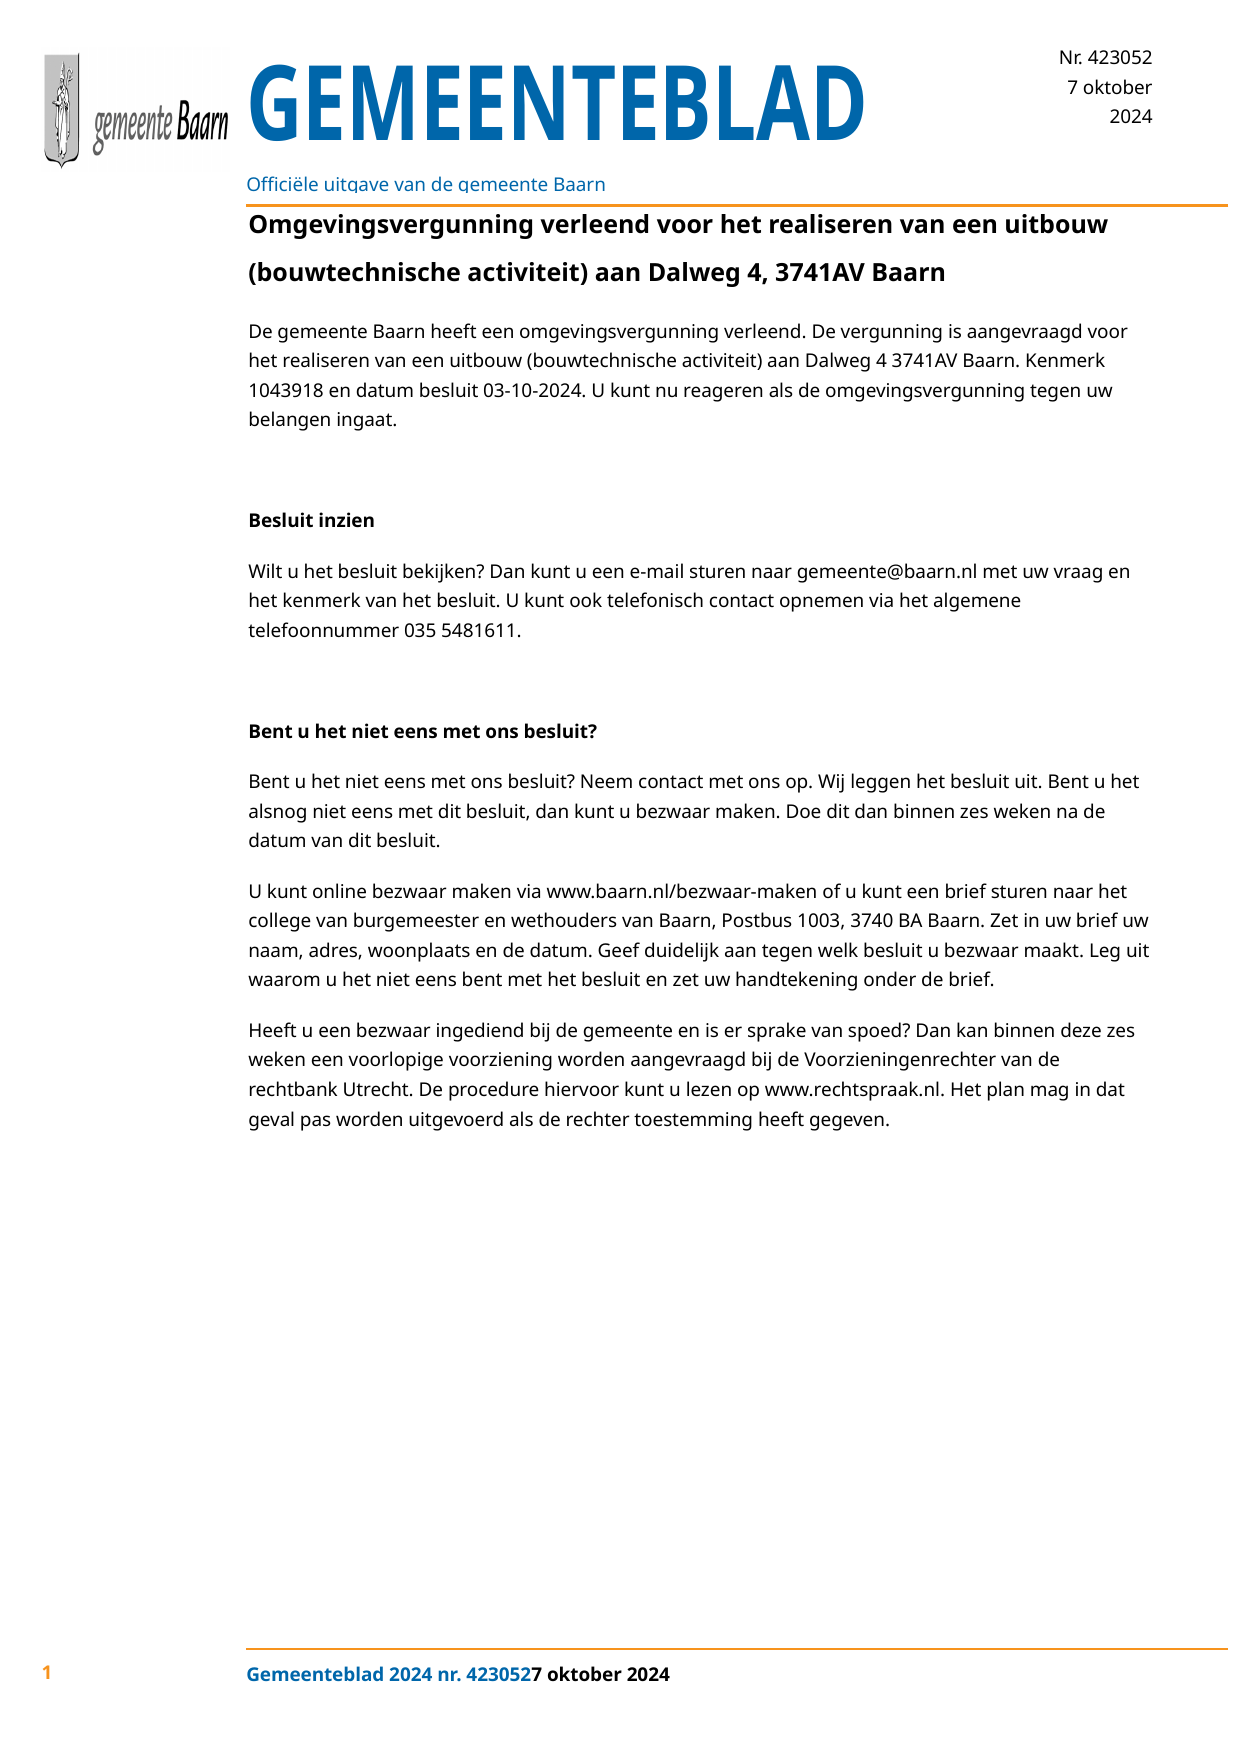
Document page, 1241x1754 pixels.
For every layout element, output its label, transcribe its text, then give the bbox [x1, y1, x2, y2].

text Bent u het niet eens met ons besluit? [248, 718, 1152, 744]
text Besluit inzien [248, 507, 1152, 533]
picture [41, 47, 231, 172]
text Omgevingsvergunning verleend voor het realiseren van een uitbouw (bouwtechnische activiteit) aan Dalweg 4, 3741AV Baarn [248, 207, 1152, 288]
text Bent u het niet eens met ons besluit? Neem contact met ons op. Wij leggen het besluit uit. Bent u het alsnog niet eens met dit besluit, dan kunt u bezwaar maken. Doe dit dan binnen zes weken na de datum van dit besluit. [248, 768, 1152, 853]
text Wilt u het besluit bekijken? Dan kunt u een e-mail sturen naar gemeente@baarn.nl met uw vraag en het kenmerk van het besluit. U kunt ook telefonisch contact opnemen via het algemene telefoonnummer 035 5481611. [248, 558, 1152, 643]
text U kunt online bezwaar maken via www.baarn.nl/bezwaar-maken of u kunt een brief sturen naar het college van burgemeester en wethouders van Baarn, Postbus 1003, 3740 BA Baarn. Zet in uw brief uw naam, adres, woonplaats en de datum. Geef duidelijk aan tegen welk besluit u bezwaar maakt. Leg uit waarom u het niet eens bent met het besluit en zet uw handtekening onder de brief. [248, 878, 1152, 992]
text Heeft u een bezwaar ingediend bij de gemeente en is er sprake van spoed? Dan kan binnen deze zes weken een voorlopige voorziening worden aangevraagd bij de Voorzieningenrechter van de rechtbank Utrecht. De procedure hiervoor kunt u lezen op www.rechtspraak.nl. Het plan mag in dat geval pas worden uitgevoerd als de rechter toestemming heeft gegeven. [248, 1017, 1152, 1132]
text De gemeente Baarn heeft een omgevingsvergunning verleend. De vergunning is aangevraagd voor het realiseren van een uitbouw (bouwtechnische activiteit) aan Dalweg 4 3741AV Baarn. Kenmerk 1043918 en datum besluit 03-10-2024. U kunt nu reageren als de omgevingsvergunning tegen uw belangen ingaat. [248, 318, 1152, 432]
